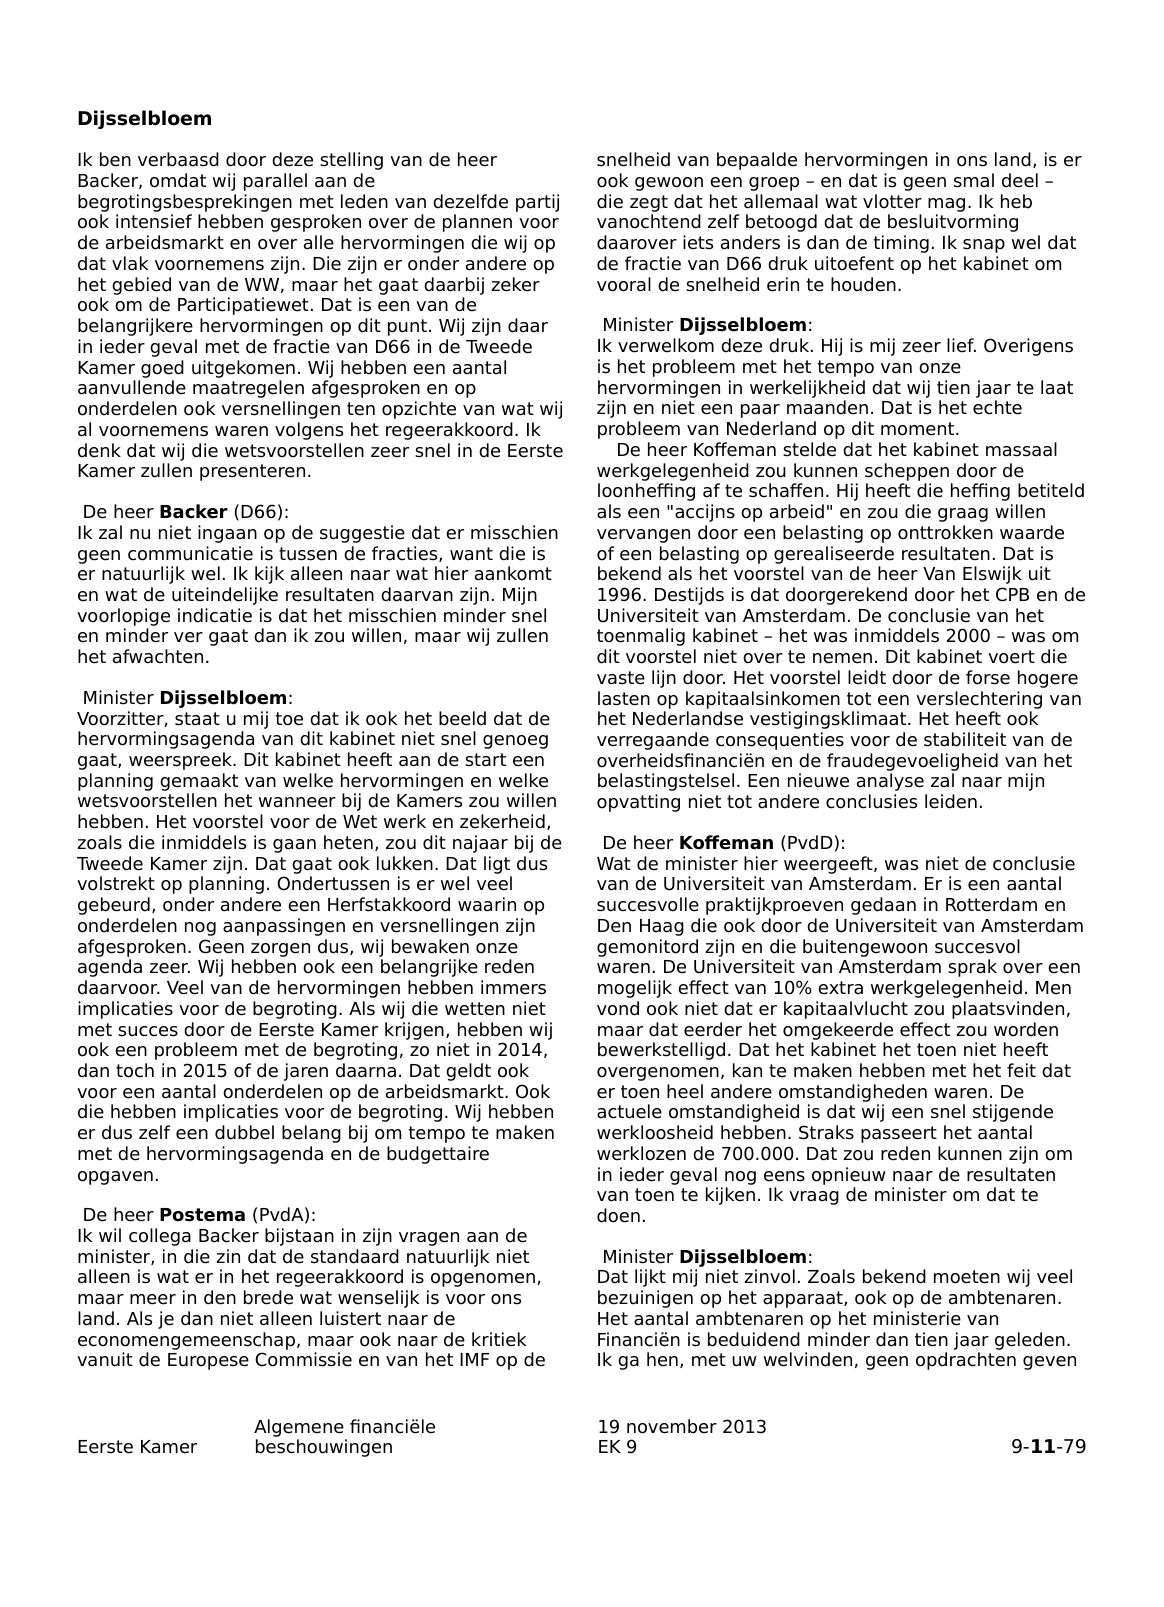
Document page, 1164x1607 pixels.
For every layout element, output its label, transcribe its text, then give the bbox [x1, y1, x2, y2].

text Wat de minister hier weergeeft, was niet de conclusie van de Universiteit van Amsterdam. Er is een aantal succesvolle praktijkproeven gedaan in Rotterdam en Den Haag die ook door de Universiteit van Amsterdam gemonitord zijn en die buitengewoon succesvol waren. De Universiteit van Amsterdam sprak over een mogelijk effect van 10% extra werkgelegenheid. Men vond ook niet dat er kapitaalvlucht zou plaatsvinden, maar dat eerder het omgekeerde effect zou worden bewerkstelligd. Dat het kabinet het toen niet heeft overgenomen, kan te maken hebben met het feit dat er toen heel andere omstandigheden waren. De actuele omstandigheid is dat wij een snel stijgende werkloosheid hebben. Straks passeert het aantal werklozen de 700.000. Dat zou reden kunnen zijn om in ieder geval nog eens opnieuw naar de resultaten van toen te kijken. Ik vraag de minister om dat te doen. [596, 853, 1087, 1227]
text De heer Koffeman stelde dat het kabinet massaal werkgelegenheid zou kunnen scheppen door de loonheffing af te schaffen. Hij heeft die heffing betiteld als een "accijns op arbeid" en zou die graag willen vervangen door een belasting op onttrokken waarde of een belasting op gerealiseerde resultaten. Dat is bekend als het voorstel van de heer Van Elswijk uit 1996. Destijds is dat doorgerekend door het CPB en de Universiteit van Amsterdam. De conclusie van het toenmalig kabinet – het was inmiddels 2000 – was om dit voorstel niet over te nemen. Dit kabinet voert die vaste lijn door. Het voorstel leidt door de forse hogere lasten op kapitaalsinkomen tot een verslechtering van het Nederlandse vestigingsklimaat. Het heeft ook verregaande consequenties voor de stabiliteit van de overheidsfinanciën en de fraudegevoeligheid van het belastingstelsel. Een nieuwe analyse zal naar mijn opvatting niet tot andere conclusies leiden. [596, 440, 1087, 813]
text Ik wil collega Backer bijstaan in zijn vragen aan de minister, in die zin dat de standaard natuurlijk niet alleen is wat er in het regeerakkoord is opgenomen, maar meer in den brede wat wenselijk is voor ons land. Als je dan niet alleen luistert naar de economengemeenschap, maar ook naar de kritiek vanuit de Europese Commissie en van het IMF op de [77, 1226, 567, 1371]
text Minister Dijsselbloem: [77, 688, 567, 708]
text Dat lijkt mij niet zinvol. Zoals bekend moeten wij veel bezuinigen op het apparaat, ook op de ambtenaren. Het aantal ambtenaren op het ministerie van Financiën is beduidend minder dan tien jaar geleden. Ik ga hen, met uw welvinden, geen opdrachten geven [596, 1267, 1087, 1371]
text Ik ben verbaasd door deze stelling van de heer Backer, omdat wij parallel aan de begrotingsbesprekingen met leden van dezelfde partij ook intensief hebben gesproken over de plannen voor de arbeidsmarkt en over alle hervormingen die wij op dat vlak voornemens zijn. Die zijn er onder andere op het gebied van de WW, maar het gaat daarbij zeker ook om de Participatiewet. Dat is een van de belangrijkere hervormingen op dit punt. Wij zijn daar in ieder geval met de fractie van D66 in de Tweede Kamer goed uitgekomen. Wij hebben een aantal aanvullende maatregelen afgesproken en op onderdelen ook versnellingen ten opzichte van wat wij al voornemens waren volgens het regeerakkoord. Ik denk dat wij die wetsvoorstellen zeer snel in de Eerste Kamer zullen presenteren. [77, 150, 567, 482]
text Minister Dijsselbloem: [596, 315, 1087, 336]
text Ik verwelkom deze druk. Hij is mij zeer lief. Overigens is het probleem met het tempo van onze hervormingen in werkelijkheid dat wij tien jaar te laat zijn en niet een paar maanden. Dat is het echte probleem van Nederland op dit moment. [596, 336, 1087, 440]
text Voorzitter, staat u mij toe dat ik ook het beeld dat de hervormingsagenda van dit kabinet niet snel genoeg gaat, weerspreek. Dit kabinet heeft aan de start een planning gemaakt van welke hervormingen en welke wetsvoorstellen het wanneer bij de Kamers zou willen hebben. Het voorstel voor de Wet werk en zekerheid, zoals die inmiddels is gaan heten, zou dit najaar bij de Tweede Kamer zijn. Dat gaat ook lukken. Dat ligt dus volstrekt op planning. Ondertussen is er wel veel gebeurd, onder andere een Herfstakkoord waarin op onderdelen nog aanpassingen en versnellingen zijn afgesproken. Geen zorgen dus, wij bewaken onze agenda zeer. Wij hebben ook een belangrijke reden daarvoor. Veel van de hervormingen hebben immers implicaties voor de begroting. Als wij die wetten niet met succes door de Eerste Kamer krijgen, hebben wij ook een probleem met de begroting, zo niet in 2014, dan toch in 2015 of de jaren daarna. Dat geldt ook voor een aantal onderdelen op de arbeidsmarkt. Ook die hebben implicaties voor de begroting. Wij hebben er dus zelf een dubbel belang bij om tempo te maken met de hervormingsagenda en de budgettaire opgaven. [77, 708, 567, 1185]
text De heer Koffeman (PvdD): [596, 833, 1087, 853]
text De heer Backer (D66): [77, 502, 567, 523]
text Ik zal nu niet ingaan op de suggestie dat er misschien geen communicatie is tussen de fracties, want die is er natuurlijk wel. Ik kijk alleen naar wat hier aankomt en wat de uiteindelijke resultaten daarvan zijn. Mijn voorlopige indicatie is dat het misschien minder snel en minder ver gaat dan ik zou willen, maar wij zullen het afwachten. [77, 523, 567, 668]
text snelheid van bepaalde hervormingen in ons land, is er ook gewoon een groep – en dat is geen smal deel – die zegt dat het allemaal wat vlotter mag. Ik heb vanochtend zelf betoogd dat de besluitvorming daarover iets anders is dan de timing. Ik snap wel dat de fractie van D66 druk uitoefent op het kabinet om vooral de snelheid erin te houden. [596, 150, 1087, 295]
text Minister Dijsselbloem: [596, 1247, 1087, 1267]
text De heer Postema (PvdA): [77, 1205, 567, 1226]
